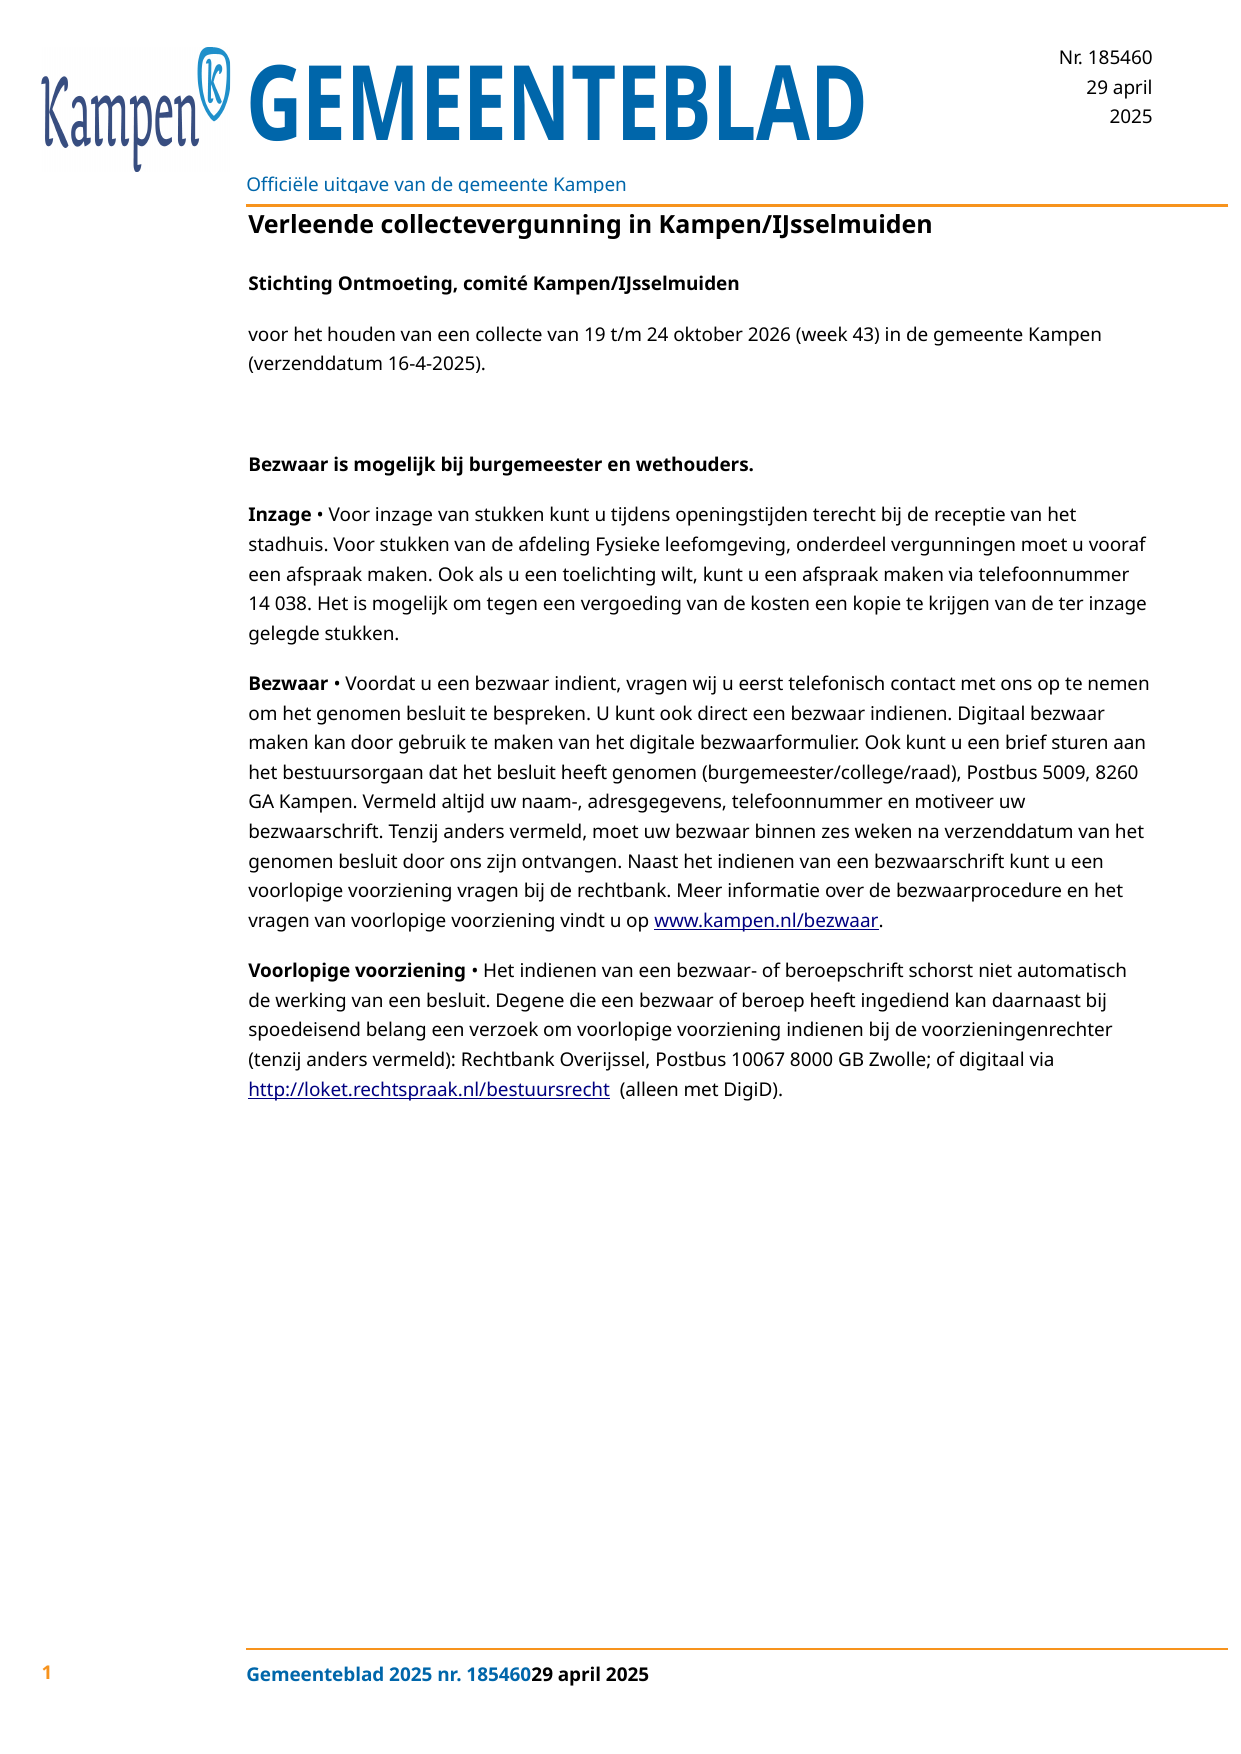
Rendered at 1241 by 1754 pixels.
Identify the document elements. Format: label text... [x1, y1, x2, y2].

text Bezwaar • Voordat u een bezwaar indient, vragen wij u eerst telefonisch contact met ons op te nemen om het genomen besluit te bespreken. U kunt ook direct een bezwaar indienen. Digitaal bezwaar maken kan door gebruik te maken van het digitale bezwaarformulier. Ook kunt u een brief sturen aan het bestuursorgaan dat het besluit heeft genomen (burgemeester/college/raad), Postbus 5009, 8260 GA Kampen. Vermeld altijd uw naam-, adresgegevens, telefoonnummer en motiveer uw bezwaarschrift. Tenzij anders vermeld, moet uw bezwaar binnen zes weken na verzenddatum van het genomen besluit door ons zijn ontvangen. Naast het indienen van een bezwaarschrift kunt u een voorlopige voorziening vragen bij de rechtbank. Meer informatie over de bezwaarprocedure en het vragen van voorlopige voorziening vindt u op www.kampen.nl/bezwaar. [248, 670, 1152, 933]
text Bezwaar is mogelijk bij burgemeester en wethouders. [248, 451, 1152, 477]
text voor het houden van een collecte van 19 t/m 24 oktober 2026 (week 43) in de gemeente Kampen (verzenddatum 16-4-2025). [248, 321, 1152, 376]
text Verleende collectevergunning in Kampen/IJsselmuiden [248, 207, 1152, 241]
text Voorlopige voorziening • Het indienen van een bezwaar- of beroepschrift schorst niet automatisch de werking van een besluit. Degene die een bezwaar of beroep heeft ingediend kan daarnaast bij spoedeisend belang een verzoek om voorlopige voorziening indienen bij de voorzieningenrechter (tenzij anders vermeld): Rechtbank Overijssel, Postbus 10067 8000 GB Zwolle; of digitaal via http://loket.rechtspraak.nl/bestuursrecht (alleen met DigiD). [248, 957, 1152, 1101]
text Inzage • Voor inzage van stukken kunt u tijdens openingstijden terecht bij de receptie van het stadhuis. Voor stukken van de afdeling Fysieke leefomgeving, onderdeel vergunningen moet u vooraf een afspraak maken. Ook als u een toelichting wilt, kunt u een afspraak maken via telefoonnummer 14 038. Het is mogelijk om tegen een vergoeding van de kosten een kopie te krijgen van de ter inzage gelegde stukken. [248, 502, 1152, 646]
text Stichting Ontmoeting, comité Kampen/IJsselmuiden [248, 270, 1152, 296]
picture [41, 47, 231, 172]
